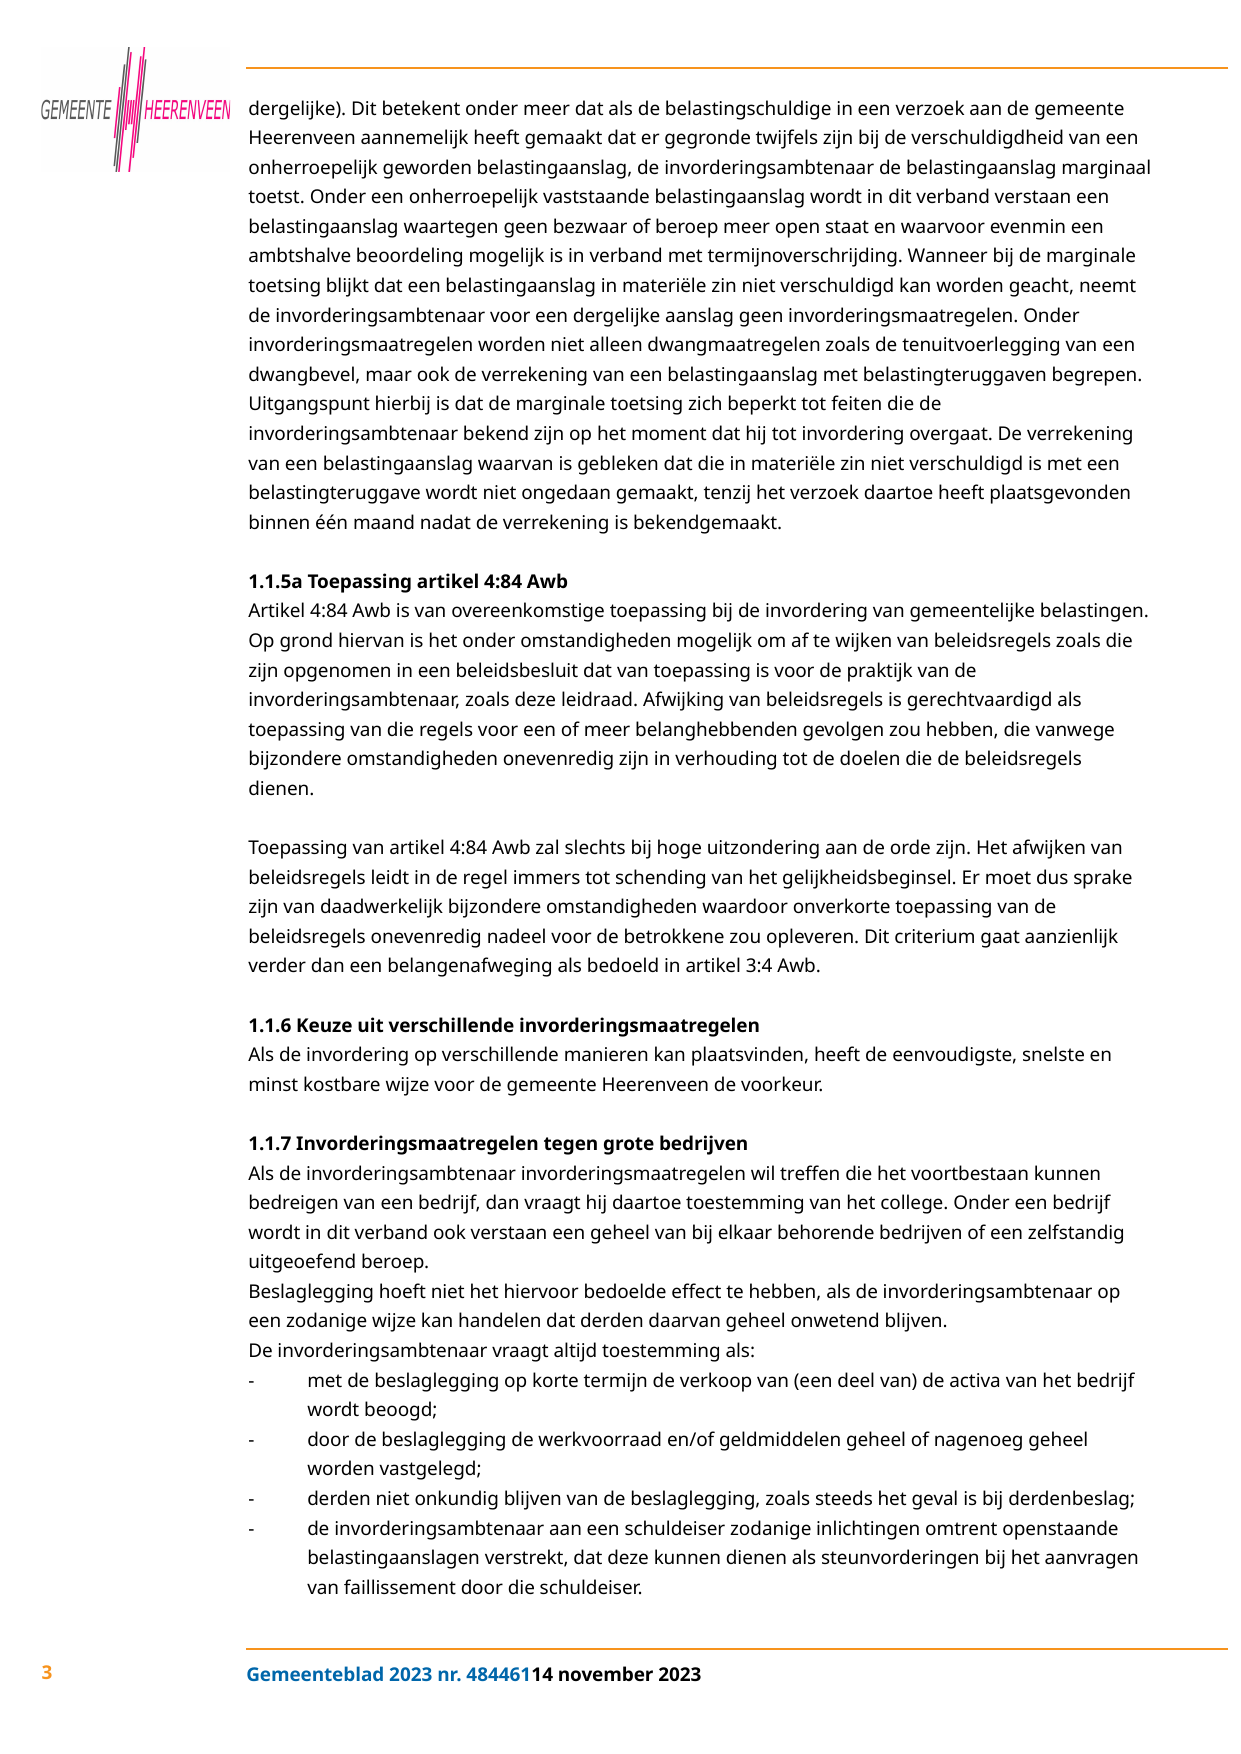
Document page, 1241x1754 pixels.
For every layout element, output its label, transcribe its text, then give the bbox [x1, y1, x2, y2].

list door de beslaglegging de werkvoorraad en/of geldmiddelen geheel of nagenoeg geheel worden vastgelegd; [248, 1426, 1152, 1481]
text 1.1.5a Toepassing artikel 4:84 Awb [248, 568, 1152, 594]
text Als de invordering op verschillende manieren kan plaatsvinden, heeft de eenvoudigste, snelste en minst kostbare wijze voor de gemeente Heerenveen de voorkeur. [248, 1041, 1152, 1097]
text Als de invorderingsambtenaar invorderingsmaatregelen wil treffen die het voortbestaan kunnen bedreigen van een bedrijf, dan vraagt hij daartoe toestemming van het college. Onder een bedrijf wordt in dit verband ook verstaan een geheel van bij elkaar behorende bedrijven of een zelfstandig uitgeoefend beroep. [248, 1160, 1152, 1274]
text Beslaglegging hoeft niet het hiervoor bedoelde effect te hebben, als de invorderingsambtenaar op een zodanige wijze kan handelen dat derden daarvan geheel onwetend blijven. [248, 1278, 1152, 1333]
list met de beslaglegging op korte termijn de verkoop van (een deel van) de activa van het bedrijf wordt beoogd; [248, 1367, 1152, 1422]
text 1.1.7 Invorderingsmaatregelen tegen grote bedrijven [248, 1130, 1152, 1156]
text Artikel 4:84 Awb is van overeenkomstige toepassing bij de invordering van gemeentelijke belastingen. Op grond hiervan is het onder omstandigheden mogelijk om af te wijken van beleidsregels zoals die zijn opgenomen in een beleidsbesluit dat van toepassing is voor de praktijk van de invorderingsambtenaar, zoals deze leidraad. Afwijking van beleidsregels is gerechtvaardigd als toepassing van die regels voor een of meer belanghebbenden gevolgen zou hebben, die vanwege bijzondere omstandigheden onevenredig zijn in verhouding tot de doelen die de beleidsregels dienen. [248, 598, 1152, 801]
list derden niet onkundig blijven van de beslaglegging, zoals steeds het geval is bij derdenbeslag; [248, 1485, 1152, 1511]
list de invorderingsambtenaar aan een schuldeiser zodanige inlichtingen omtrent openstaande belastingaanslagen verstrekt, dat deze kunnen dienen als steunvorderingen bij het aanvragen van faillissement door die schuldeiser. [248, 1515, 1152, 1600]
text dergelijke). Dit betekent onder meer dat als de belastingschuldige in een verzoek aan de gemeente Heerenveen aannemelijk heeft gemaakt dat er gegronde twijfels zijn bij de verschuldigdheid van een onherroepelijk geworden belastingaanslag, de invorderingsambtenaar de belastingaanslag marginaal toetst. Onder een onherroepelijk vaststaande belastingaanslag wordt in dit verband verstaan een belastingaanslag waartegen geen bezwaar of beroep meer open staat en waarvoor evenmin een ambtshalve beoordeling mogelijk is in verband met termijnoverschrijding. Wanneer bij de marginale toetsing blijkt dat een belastingaanslag in materiële zin niet verschuldigd kan worden geacht, neemt de invorderingsambtenaar voor een dergelijke aanslag geen invorderingsmaatregelen. Onder invorderingsmaatregelen worden niet alleen dwangmaatregelen zoals de tenuitvoerlegging van een dwangbevel, maar ook de verrekening van een belastingaanslag met belastingteruggaven begrepen. Uitgangspunt hierbij is dat de marginale toetsing zich beperkt tot feiten die de invorderingsambtenaar bekend zijn op het moment dat hij tot invordering overgaat. De verrekening van een belastingaanslag waarvan is gebleken dat die in materiële zin niet verschuldigd is met een belastingteruggave wordt niet ongedaan gemaakt, tenzij het verzoek daartoe heeft plaatsgevonden binnen één maand nadat de verrekening is bekendgemaakt. [248, 95, 1152, 535]
text De invorderingsambtenaar vraagt altijd toestemming als: [248, 1337, 1152, 1363]
picture [41, 47, 231, 172]
text 1.1.6 Keuze uit verschillende invorderingsmaatregelen [248, 1012, 1152, 1038]
text Toepassing van artikel 4:84 Awb zal slechts bij hoge uitzondering aan de orde zijn. Het afwijken van beleidsregels leidt in de regel immers tot schending van het gelijkheidsbeginsel. Er moet dus sprake zijn van daadwerkelijk bijzondere omstandigheden waardoor onverkorte toepassing van de beleidsregels onevenredig nadeel voor de betrokkene zou opleveren. Dit criterium gaat aanzienlijk verder dan een belangenafweging als bedoeld in artikel 3:4 Awb. [248, 834, 1152, 978]
